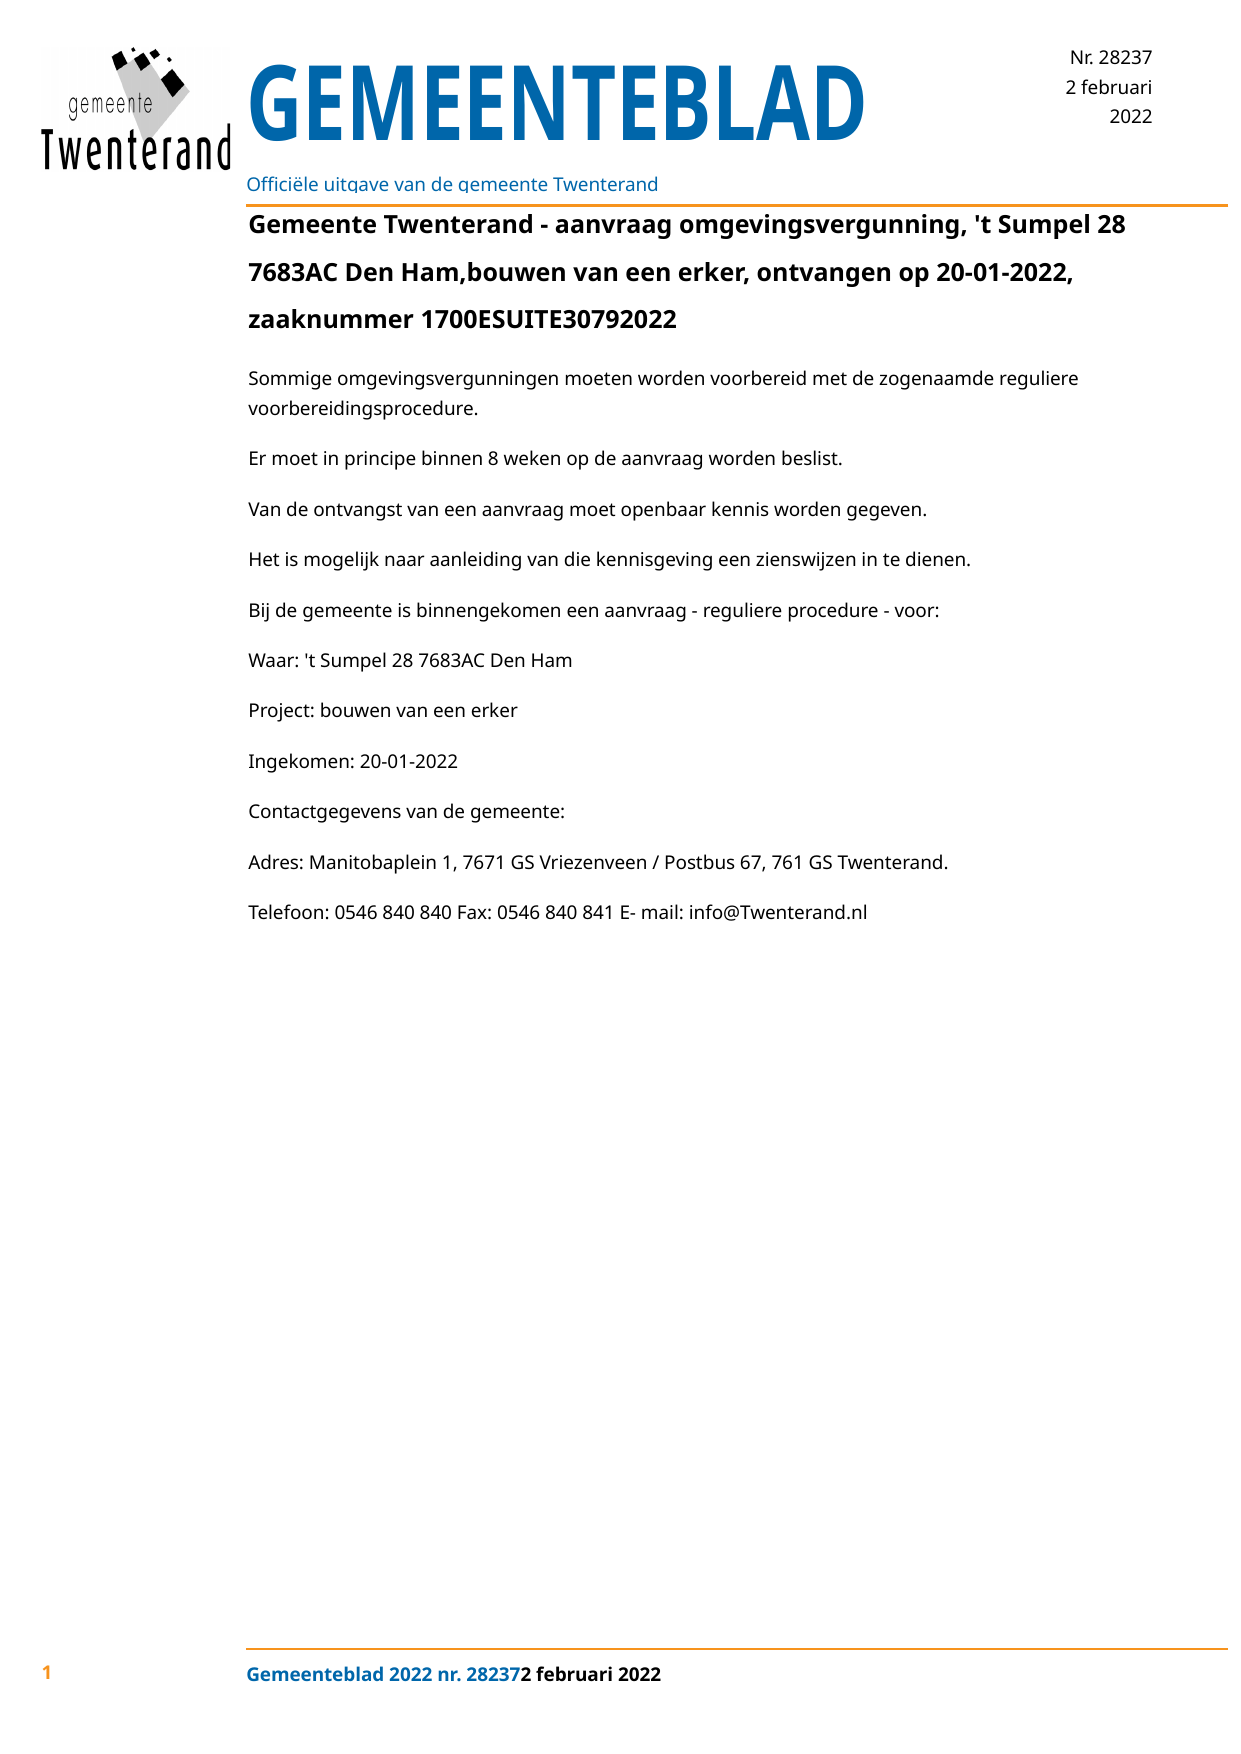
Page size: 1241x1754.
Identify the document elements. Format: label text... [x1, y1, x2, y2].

text Ingekomen: 20-01-2022 [248, 748, 1152, 774]
text Adres: Manitobaplein 1, 7671 GS Vriezenveen / Postbus 67, 761 GS Twenterand. [248, 849, 1152, 874]
text Het is mogelijk naar aanleiding van die kennisgeving een zienswijzen in te dienen. [248, 546, 1152, 572]
text Telefoon: 0546 840 840 Fax: 0546 840 841 E- mail: info@Twenterand.nl [248, 899, 1152, 925]
text Gemeente Twenterand - aanvraag omgevingsvergunning, 't Sumpel 28 7683AC Den Ham,bouwen van een erker, ontvangen op 20-01-2022, zaaknummer 1700ESUITE30792022 [248, 207, 1152, 336]
text Contactgegevens van de gemeente: [248, 798, 1152, 824]
text Bij de gemeente is binnengekomen een aanvraag - reguliere procedure - voor: [248, 597, 1152, 622]
picture [41, 47, 231, 172]
text Waar: 't Sumpel 28 7683AC Den Ham [248, 647, 1152, 673]
text Project: bouwen van een erker [248, 698, 1152, 723]
text Er moet in principe binnen 8 weken op de aanvraag worden beslist. [248, 446, 1152, 471]
text Van de ontvangst van een aanvraag moet openbaar kennis worden gegeven. [248, 496, 1152, 522]
text Sommige omgevingsvergunningen moeten worden voorbereid met de zogenaamde reguliere voorbereidingsprocedure. [248, 366, 1152, 421]
